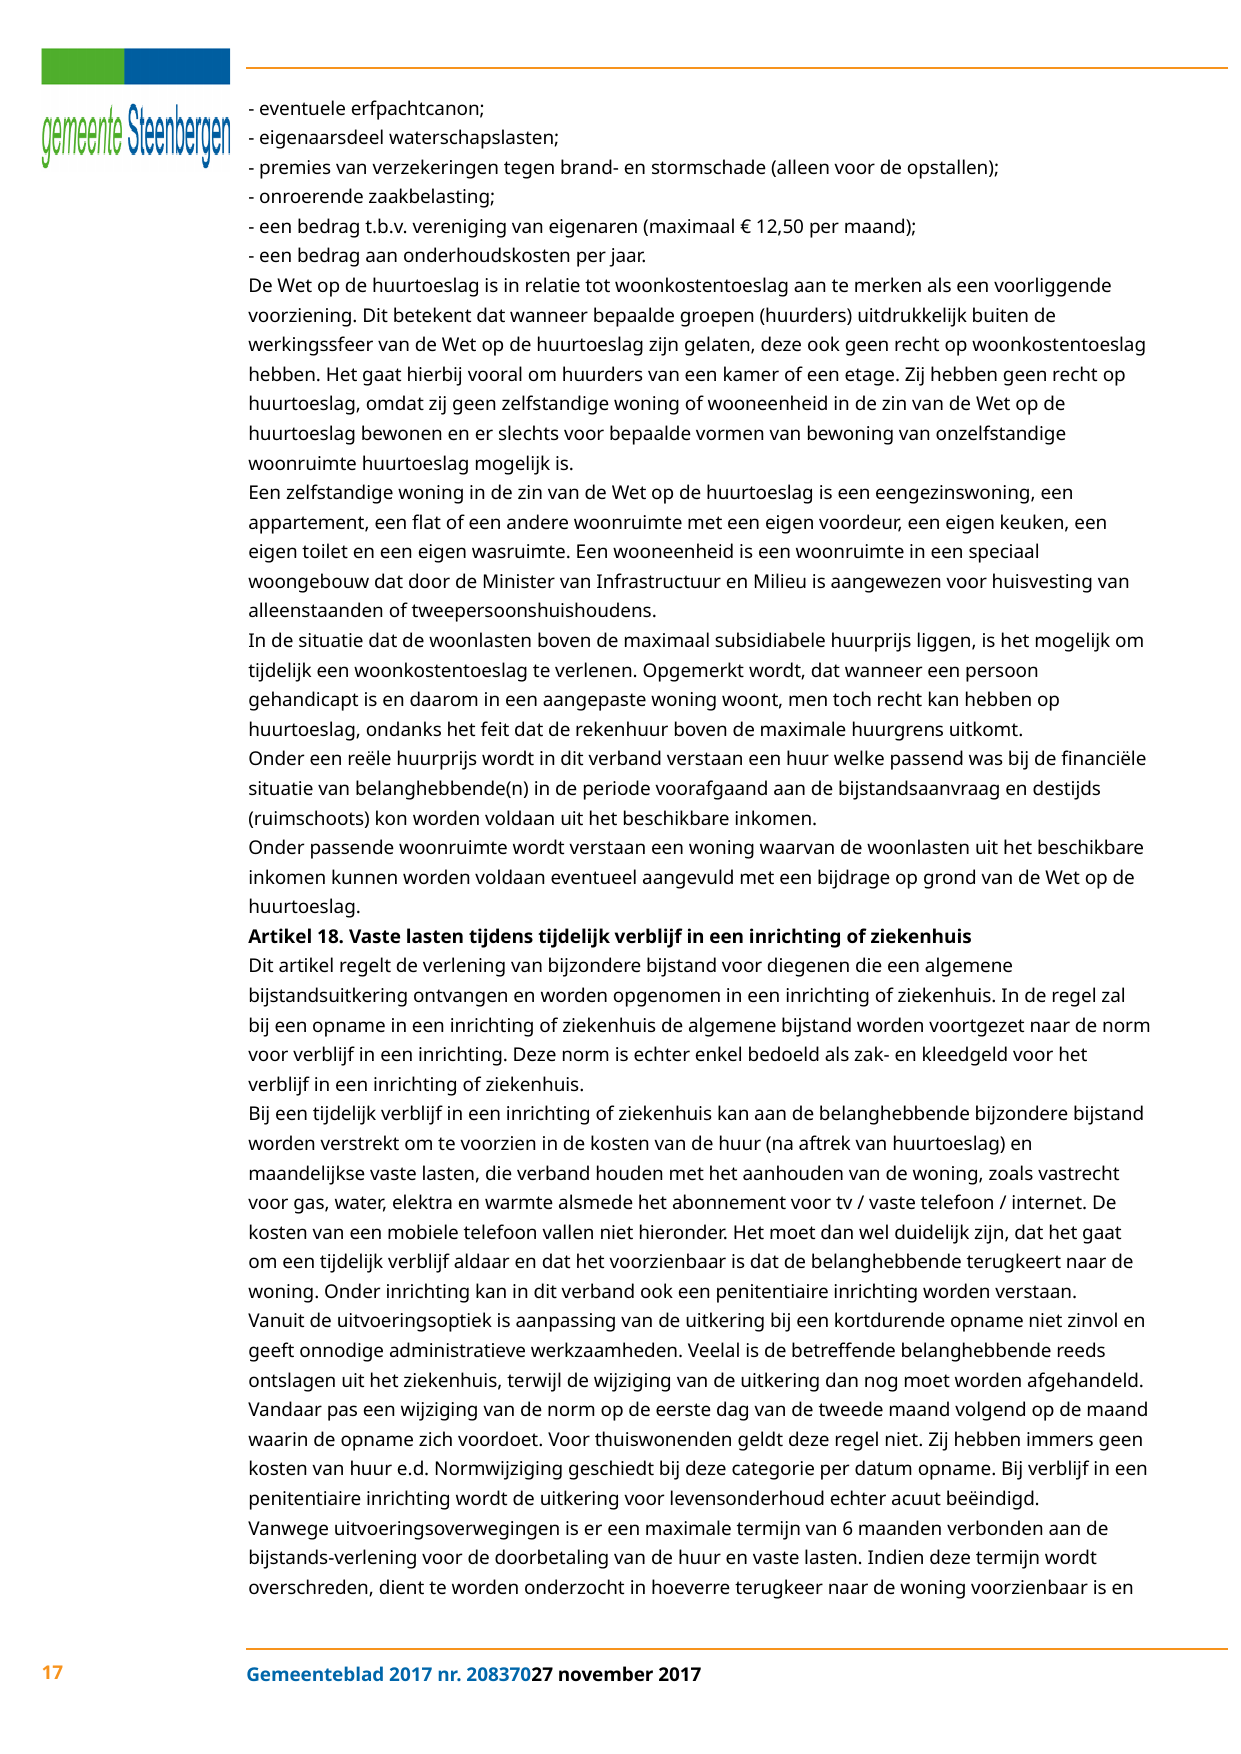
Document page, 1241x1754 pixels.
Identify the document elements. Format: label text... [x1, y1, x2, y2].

text - een bedrag aan onderhoudskosten per jaar. [248, 243, 1152, 268]
text Artikel 18. Vaste lasten tijdens tijdelijk verblijf in een inrichting of ziekenhuis [248, 923, 1152, 949]
text - eventuele erfpachtcanon; [248, 95, 1152, 121]
text - premies van verzekeringen tegen brand- en stormschade (alleen voor de opstallen); [248, 154, 1152, 180]
text Vanwege uitvoeringsoverwegingen is er een maximale termijn van 6 maanden verbonden aan de bijstands-verlening voor de doorbetaling van de huur en vaste lasten. Indien deze termijn wordt overschreden, dient te worden onderzocht in hoeverre terugkeer naar de woning voorzienbaar is en [248, 1515, 1152, 1600]
text In de situatie dat de woonlasten boven de maximaal subsidiabele huurprijs liggen, is het mogelijk om tijdelijk een woonkostentoeslag te verlenen. Opgemerkt wordt, dat wanneer een persoon gehandicapt is en daarom in een aangepaste woning woont, men toch recht kan hebben op huurtoeslag, ondanks het feit dat de rekenhuur boven de maximale huurgrens uitkomt. [248, 627, 1152, 742]
text Vanuit de uitvoeringsoptiek is aanpassing van de uitkering bij een kortdurende opname niet zinvol en geeft onnodige administratieve werkzaamheden. Veelal is de betreffende belanghebbende reeds ontslagen uit het ziekenhuis, terwijl de wijziging van de uitkering dan nog moet worden afgehandeld. Vandaar pas een wijziging van de norm op de eerste dag van de tweede maand volgend op de maand waarin de opname zich voordoet. Voor thuiswonenden geldt deze regel niet. Zij hebben immers geen kosten van huur e.d. Normwijziging geschiedt bij deze categorie per datum opname. Bij verblijf in een penitentiaire inrichting wordt de uitkering voor levensonderhoud echter acuut beëindigd. [248, 1308, 1152, 1511]
text Onder een reële huurprijs wordt in dit verband verstaan een huur welke passend was bij de financiële situatie van belanghebbende(n) in de periode voorafgaand aan de bijstandsaanvraag en destijds (ruimschoots) kon worden voldaan uit het beschikbare inkomen. [248, 746, 1152, 831]
picture [41, 47, 231, 172]
text Onder passende woonruimte wordt verstaan een woning waarvan de woonlasten uit het beschikbare inkomen kunnen worden voldaan eventueel aangevuld met een bijdrage op grond van de Wet op de huurtoeslag. [248, 834, 1152, 919]
text - eigenaarsdeel waterschapslasten; [248, 124, 1152, 150]
text Dit artikel regelt de verlening van bijzondere bijstand voor diegenen die een algemene bijstandsuitkering ontvangen en worden opgenomen in een inrichting of ziekenhuis. In de regel zal bij een opname in een inrichting of ziekenhuis de algemene bijstand worden voortgezet naar de norm voor verblijf in een inrichting. Deze norm is echter enkel bedoeld als zak- en kleedgeld voor het verblijf in een inrichting of ziekenhuis. [248, 953, 1152, 1097]
text Bij een tijdelijk verblijf in een inrichting of ziekenhuis kan aan de belanghebbende bijzondere bijstand worden verstrekt om te voorzien in de kosten van de huur (na aftrek van huurtoeslag) en maandelijkse vaste lasten, die verband houden met het aanhouden van de woning, zoals vastrecht voor gas, water, elektra en warmte alsmede het abonnement voor tv / vaste telefoon / internet. De kosten van een mobiele telefoon vallen niet hieronder. Het moet dan wel duidelijk zijn, dat het gaat om een tijdelijk verblijf aldaar en dat het voorzienbaar is dat de belanghebbende terugkeert naar de woning. Onder inrichting kan in dit verband ook een penitentiaire inrichting worden verstaan. [248, 1101, 1152, 1304]
text - onroerende zaakbelasting; [248, 183, 1152, 209]
text - een bedrag t.b.v. vereniging van eigenaren (maximaal € 12,50 per maand); [248, 213, 1152, 239]
text Een zelfstandige woning in de zin van de Wet op de huurtoeslag is een eengezinswoning, een appartement, een flat of een andere woonruimte met een eigen voordeur, een eigen keuken, een eigen toilet en een eigen wasruimte. Een wooneenheid is een woonruimte in een speciaal woongebouw dat door de Minister van Infrastructuur en Milieu is aangewezen voor huisvesting van alleenstaanden of tweepersoonshuishoudens. [248, 479, 1152, 623]
text De Wet op de huurtoeslag is in relatie tot woonkostentoeslag aan te merken als een voorliggende voorziening. Dit betekent dat wanneer bepaalde groepen (huurders) uitdrukkelijk buiten de werkingssfeer van de Wet op de huurtoeslag zijn gelaten, deze ook geen recht op woonkostentoeslag hebben. Het gaat hierbij vooral om huurders van een kamer of een etage. Zij hebben geen recht op huurtoeslag, omdat zij geen zelfstandige woning of wooneenheid in de zin van de Wet op de huurtoeslag bewonen en er slechts voor bepaalde vormen van bewoning van onzelfstandige woonruimte huurtoeslag mogelijk is. [248, 272, 1152, 476]
